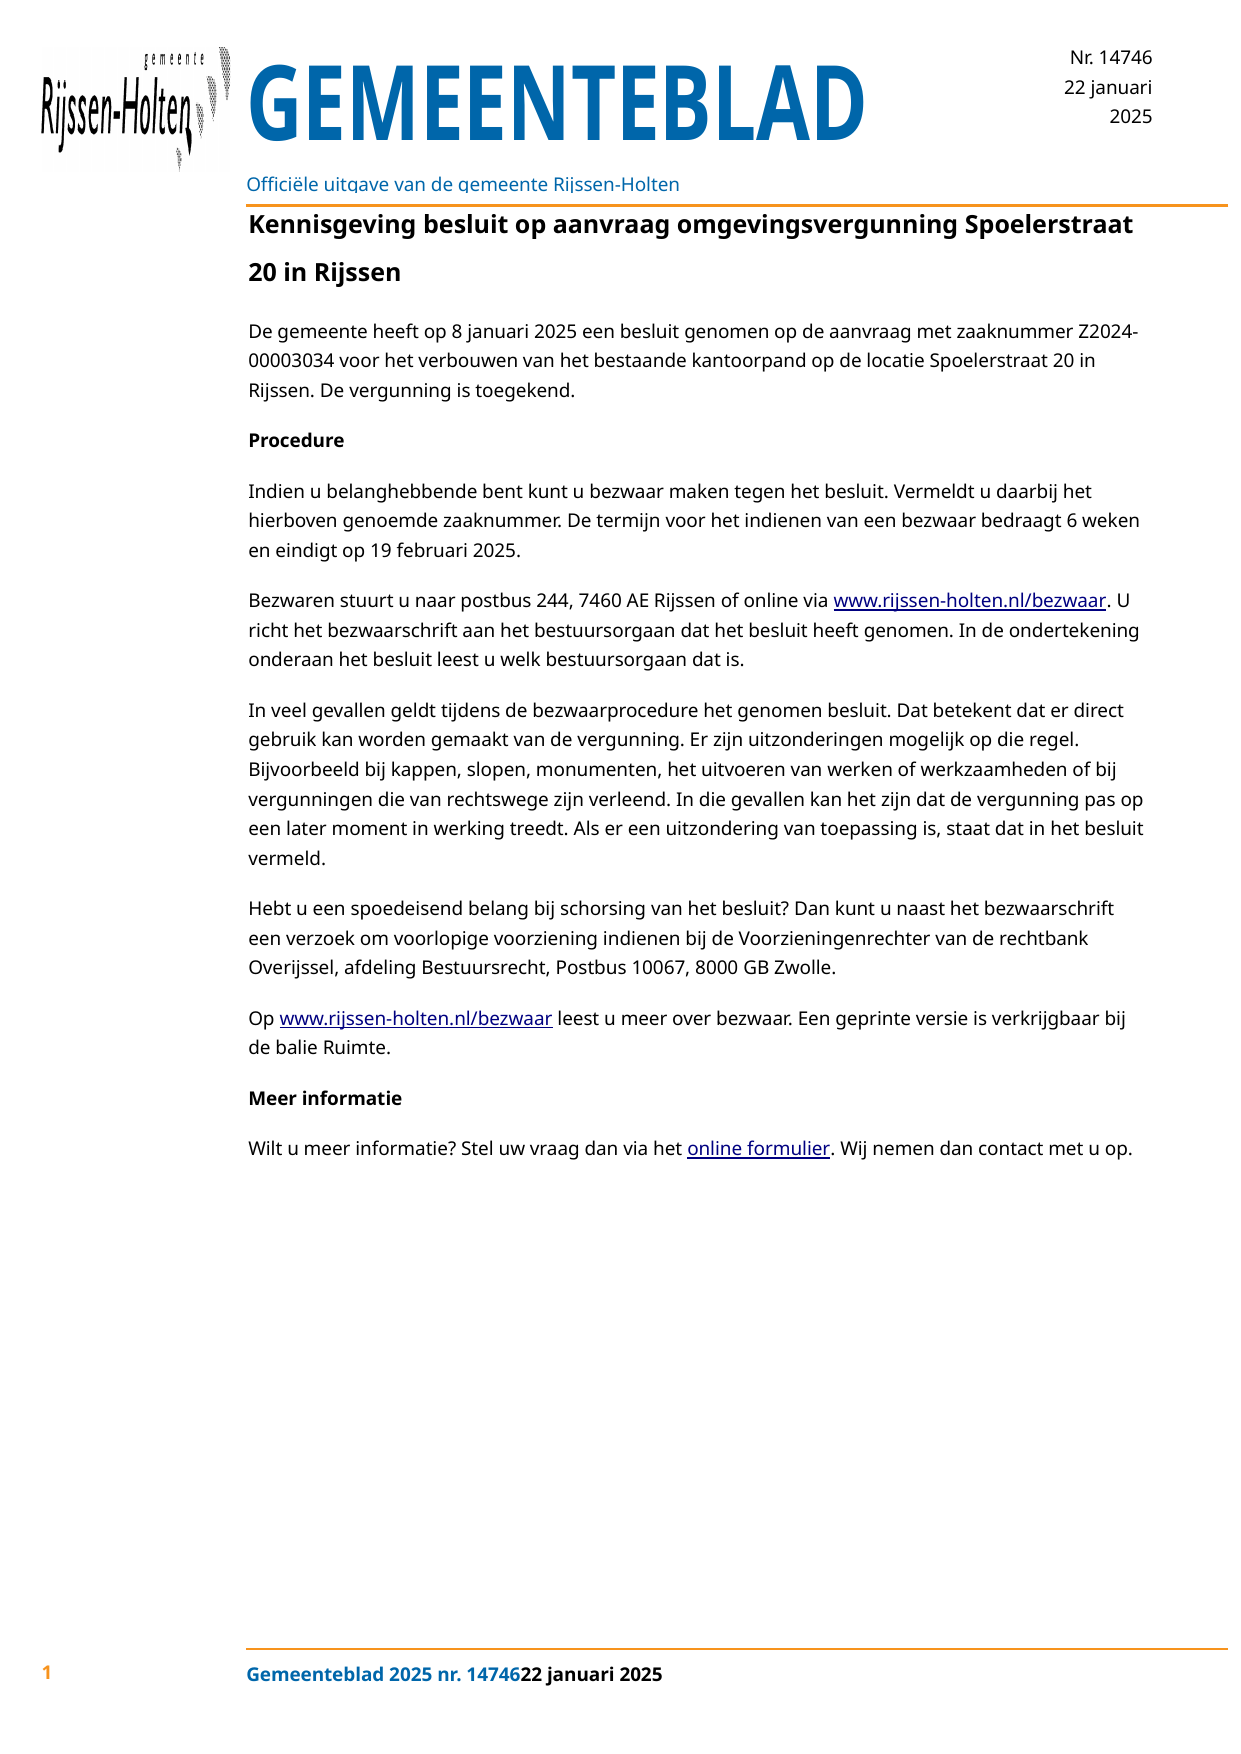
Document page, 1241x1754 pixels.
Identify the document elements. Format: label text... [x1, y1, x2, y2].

text Indien u belanghebbende bent kunt u bezwaar maken tegen het besluit. Vermeldt u daarbij het hierboven genoemde zaaknummer. De termijn voor het indienen van een bezwaar bedraagt 6 weken en eindigt op 19 februari 2025. [248, 478, 1152, 563]
text Procedure [248, 427, 1152, 453]
text Meer informatie [248, 1085, 1152, 1111]
text De gemeente heeft op 8 januari 2025 een besluit genomen op de aanvraag met zaaknummer Z2024-00003034 voor het verbouwen van het bestaande kantoorpand op de locatie Spoelerstraat 20 in Rijssen. De vergunning is toegekend. [248, 318, 1152, 403]
picture [41, 47, 231, 172]
text Hebt u een spoedeisend belang bij schorsing van het besluit? Dan kunt u naast het bezwaarschrift een verzoek om voorlopige voorziening indienen bij de Voorzieningenrechter van de rechtbank Overijssel, afdeling Bestuursrecht, Postbus 10067, 8000 GB Zwolle. [248, 895, 1152, 980]
text Wilt u meer informatie? Stel uw vraag dan via het online formulier. Wij nemen dan contact met u op. [248, 1135, 1152, 1161]
text Op www.rijssen-holten.nl/bezwaar leest u meer over bezwaar. Een geprinte versie is verkrijgbaar bij de balie Ruimte. [248, 1005, 1152, 1060]
text In veel gevallen geldt tijdens de bezwaarprocedure het genomen besluit. Dat betekent dat er direct gebruik kan worden gemaakt van de vergunning. Er zijn uitzonderingen mogelijk op die regel. Bijvoorbeeld bij kappen, slopen, monumenten, het uitvoeren van werken of werkzaamheden of bij vergunningen die van rechtswege zijn verleend. In die gevallen kan het zijn dat de vergunning pas op een later moment in werking treedt. Als er een uitzondering van toepassing is, staat dat in het besluit vermeld. [248, 697, 1152, 871]
text Bezwaren stuurt u naar postbus 244, 7460 AE Rijssen of online via www.rijssen-holten.nl/bezwaar. U richt het bezwaarschrift aan het bestuursorgaan dat het besluit heeft genomen. In de ondertekening onderaan het besluit leest u welk bestuursorgaan dat is. [248, 587, 1152, 672]
text Kennisgeving besluit op aanvraag omgevingsvergunning Spoelerstraat 20 in Rijssen [248, 207, 1152, 288]
